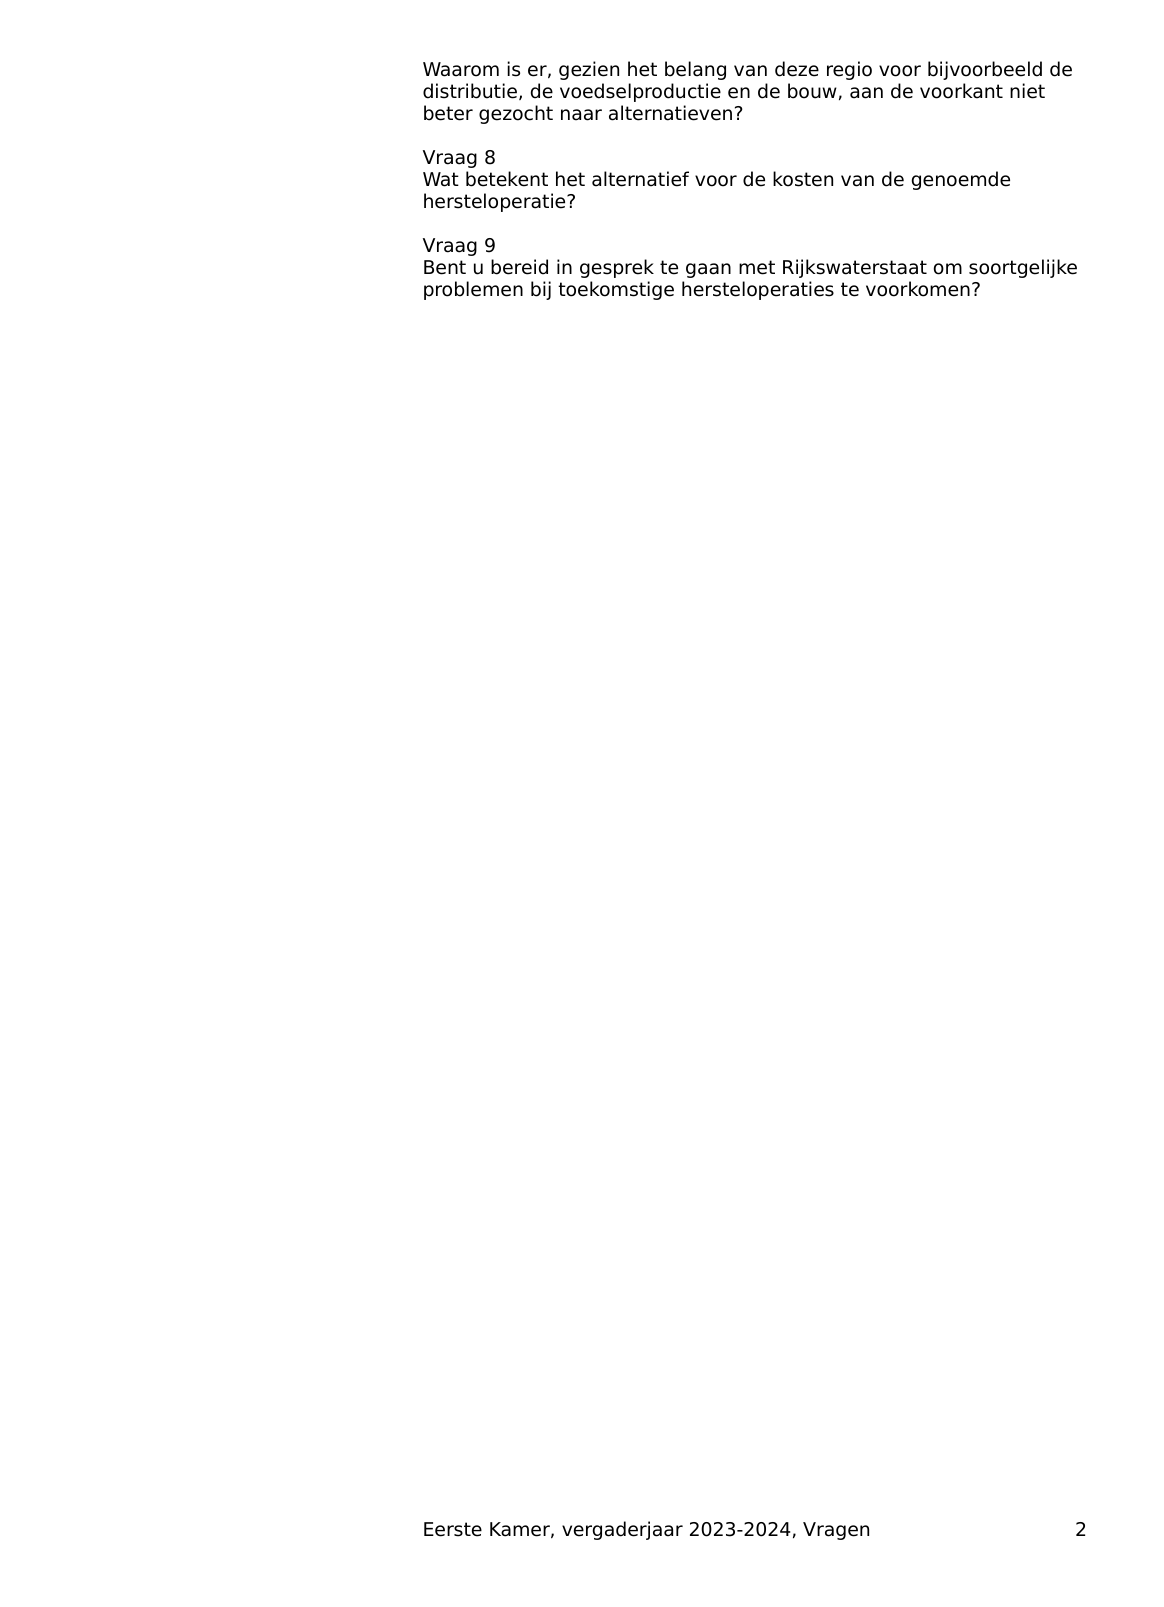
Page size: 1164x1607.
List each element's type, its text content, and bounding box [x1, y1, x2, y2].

text Vraag 9 [422, 235, 1087, 257]
text Bent u bereid in gesprek te gaan met Rijkswaterstaat om soortgelijke problemen bij toekomstige hersteloperaties te voorkomen? [422, 257, 1087, 301]
text Wat betekent het alternatief voor de kosten van de genoemde hersteloperatie? [422, 169, 1087, 213]
text Vraag 8 [422, 147, 1087, 169]
text Waarom is er, gezien het belang van deze regio voor bijvoorbeeld de distributie, de voedselproductie en de bouw, aan de voorkant niet beter gezocht naar alternatieven? [422, 59, 1087, 125]
